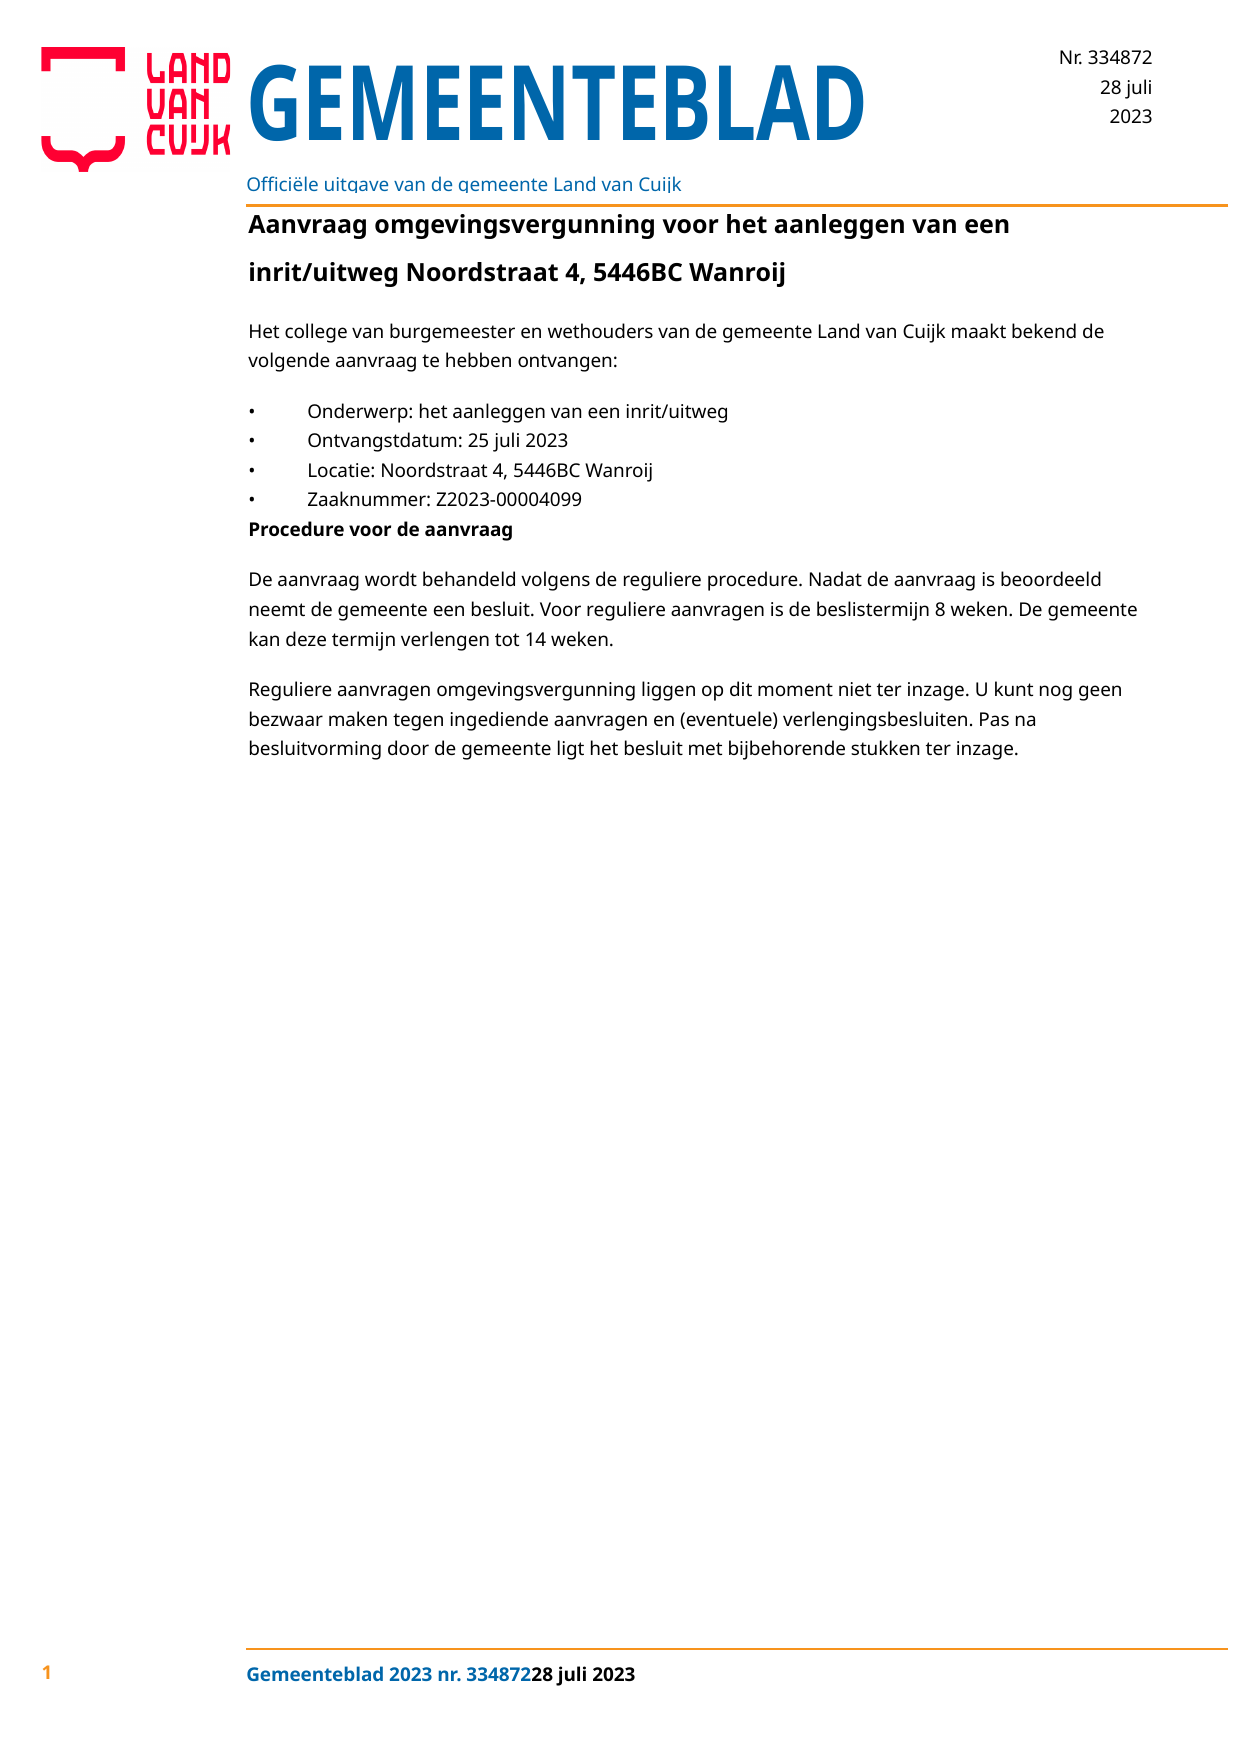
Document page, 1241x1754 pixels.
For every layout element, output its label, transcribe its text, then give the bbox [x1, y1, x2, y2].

list Ontvangstdatum: 25 juli 2023 [248, 427, 1152, 453]
text Reguliere aanvragen omgevingsvergunning liggen op dit moment niet ter inzage. U kunt nog geen bezwaar maken tegen ingediende aanvragen en (eventuele) verlengingsbesluiten. Pas na besluitvorming door de gemeente ligt het besluit met bijbehorende stukken ter inzage. [248, 676, 1152, 761]
text Aanvraag omgevingsvergunning voor het aanleggen van een inrit/uitweg Noordstraat 4, 5446BC Wanroij [248, 207, 1152, 288]
list Zaaknummer: Z2023-00004099 [248, 487, 1152, 512]
picture [41, 47, 231, 172]
text De aanvraag wordt behandeld volgens de reguliere procedure. Nadat de aanvraag is beoordeeld neemt de gemeente een besluit. Voor reguliere aanvragen is de beslistermijn 8 weken. De gemeente kan deze termijn verlengen tot 14 weken. [248, 567, 1152, 652]
list Locatie: Noordstraat 4, 5446BC Wanroij [248, 457, 1152, 483]
list Onderwerp: het aanleggen van een inrit/uitweg [248, 398, 1152, 424]
text Procedure voor de aanvraag [248, 516, 1152, 542]
text Het college van burgemeester en wethouders van de gemeente Land van Cuijk maakt bekend de volgende aanvraag te hebben ontvangen: [248, 318, 1152, 373]
